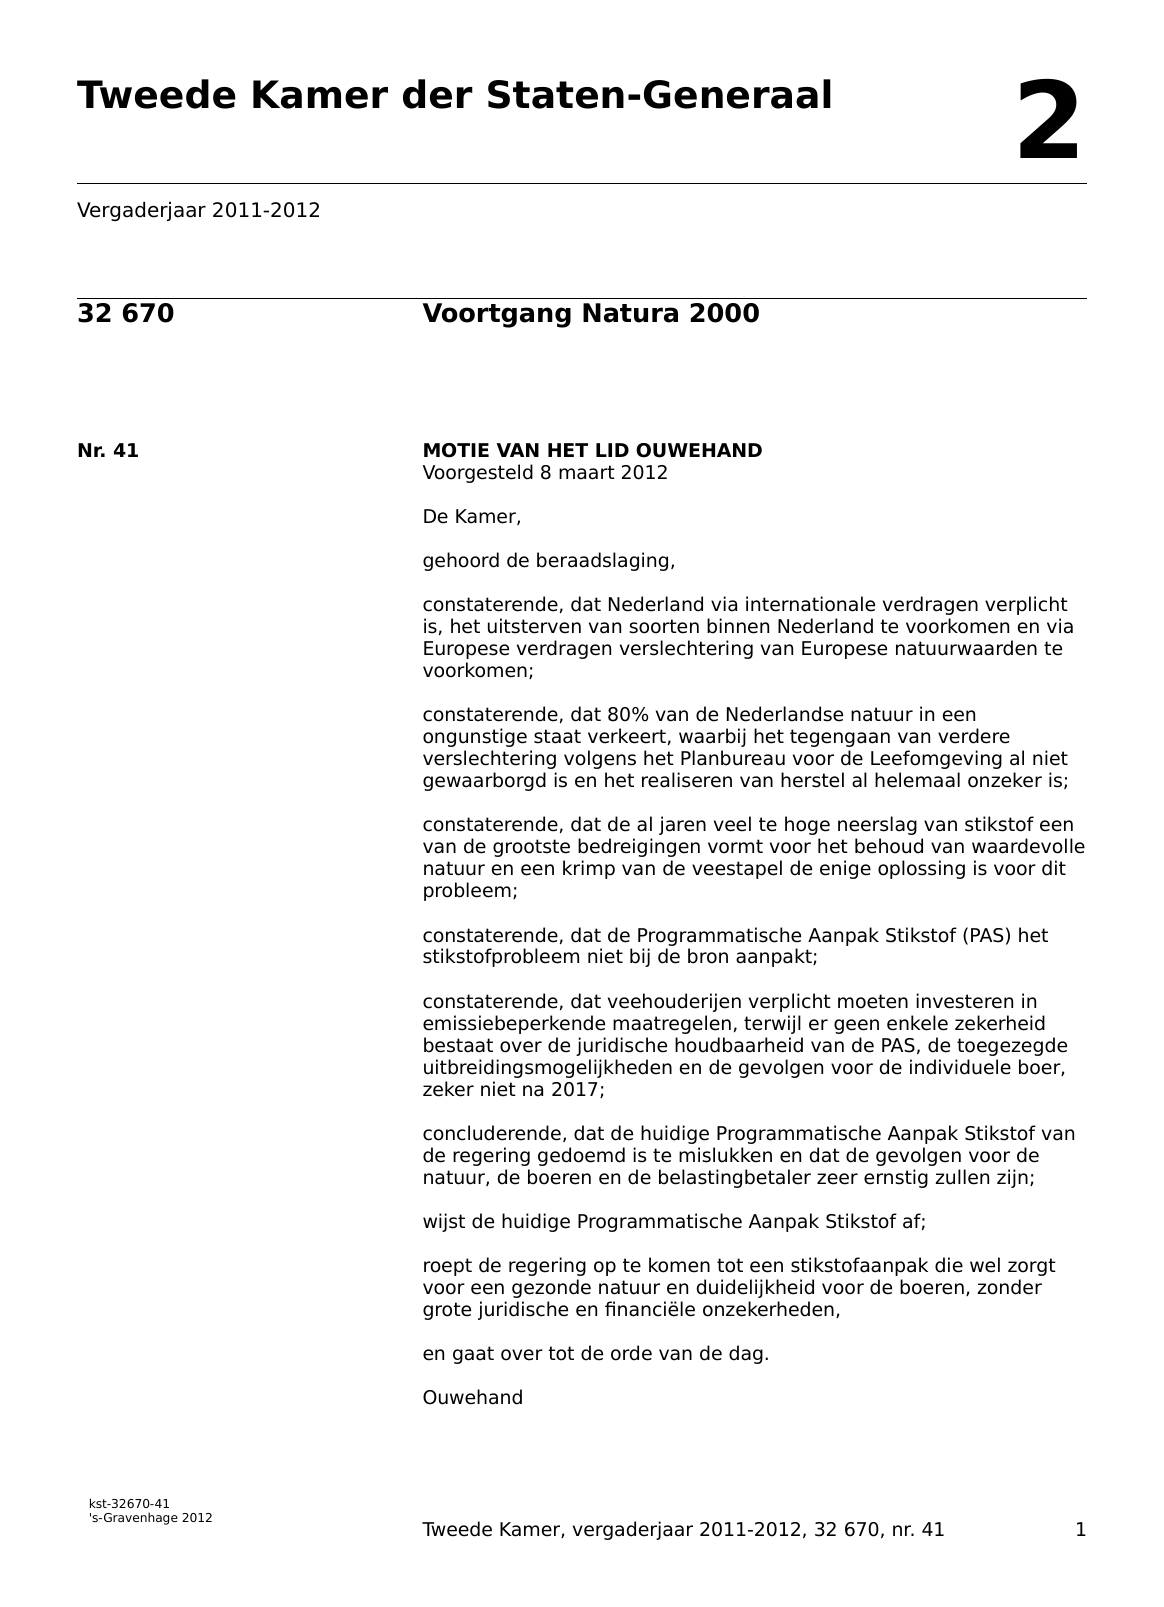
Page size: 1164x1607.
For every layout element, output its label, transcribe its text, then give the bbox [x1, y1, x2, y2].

text wijst de huidige Programmatische Aanpak Stikstof af; [422, 1211, 1087, 1233]
subtitle 32 670 Voortgang Natura 2000 [77, 299, 1087, 329]
text roept de regering op te komen tot een stikstofaanpak die wel zorgt voor een gezonde natuur en duidelijkheid voor de boeren, zonder grote juridische en financiële onzekerheden, [422, 1255, 1087, 1321]
text constaterende, dat de Programmatische Aanpak Stikstof (PAS) het stikstofprobleem niet bij de bron aanpakt; [422, 924, 1087, 968]
subtitle Nr. 41 MOTIE VAN HET LID OUWEHAND [77, 440, 1087, 462]
text constaterende, dat Nederland via internationale verdragen verplicht is, het uitsterven van soorten binnen Nederland te voorkomen en via Europese verdragen verslechtering van Europese natuurwaarden te voorkomen; [422, 594, 1087, 682]
table_cell Vergaderjaar 2011-2012 [77, 184, 1087, 298]
text gehoord de beraadslaging, [422, 550, 1087, 572]
text concluderende, dat de huidige Programmatische Aanpak Stikstof van de regering gedoemd is te mislukken en dat de gevolgen voor de natuur, de boeren en de belastingbetaler zeer ernstig zullen zijn; [422, 1123, 1087, 1189]
table_header Tweede Kamer der Staten-Generaal [77, 59, 886, 183]
text constaterende, dat de al jaren veel te hoge neerslag van stikstof een van de grootste bedreigingen vormt voor het behoud van waardevolle natuur en een krimp van de veestapel de enige oplossing is voor dit probleem; [422, 814, 1087, 902]
text kst-32670-41 [88, 1497, 323, 1511]
text De Kamer, [422, 506, 1087, 528]
table_header 2 [886, 59, 1087, 183]
text Ouwehand [422, 1387, 1087, 1409]
text constaterende, dat 80% van de Nederlandse natuur in een ongunstige staat verkeert, waarbij het tegengaan van verdere verslechtering volgens het Planbureau voor de Leefomgeving al niet gewaarborgd is en het realiseren van herstel al helemaal onzeker is; [422, 704, 1087, 792]
text en gaat over tot de orde van de dag. [422, 1343, 1087, 1365]
text Voorgesteld 8 maart 2012 [422, 462, 1087, 484]
text constaterende, dat veehouderijen verplicht moeten investeren in emissiebeperkende maatregelen, terwijl er geen enkele zekerheid bestaat over de juridische houdbaarheid van de PAS, de toegezegde uitbreidingsmogelijkheden en de gevolgen voor de individuele boer, zeker niet na 2017; [422, 991, 1087, 1101]
text 's-Gravenhage 2012 [88, 1511, 323, 1525]
